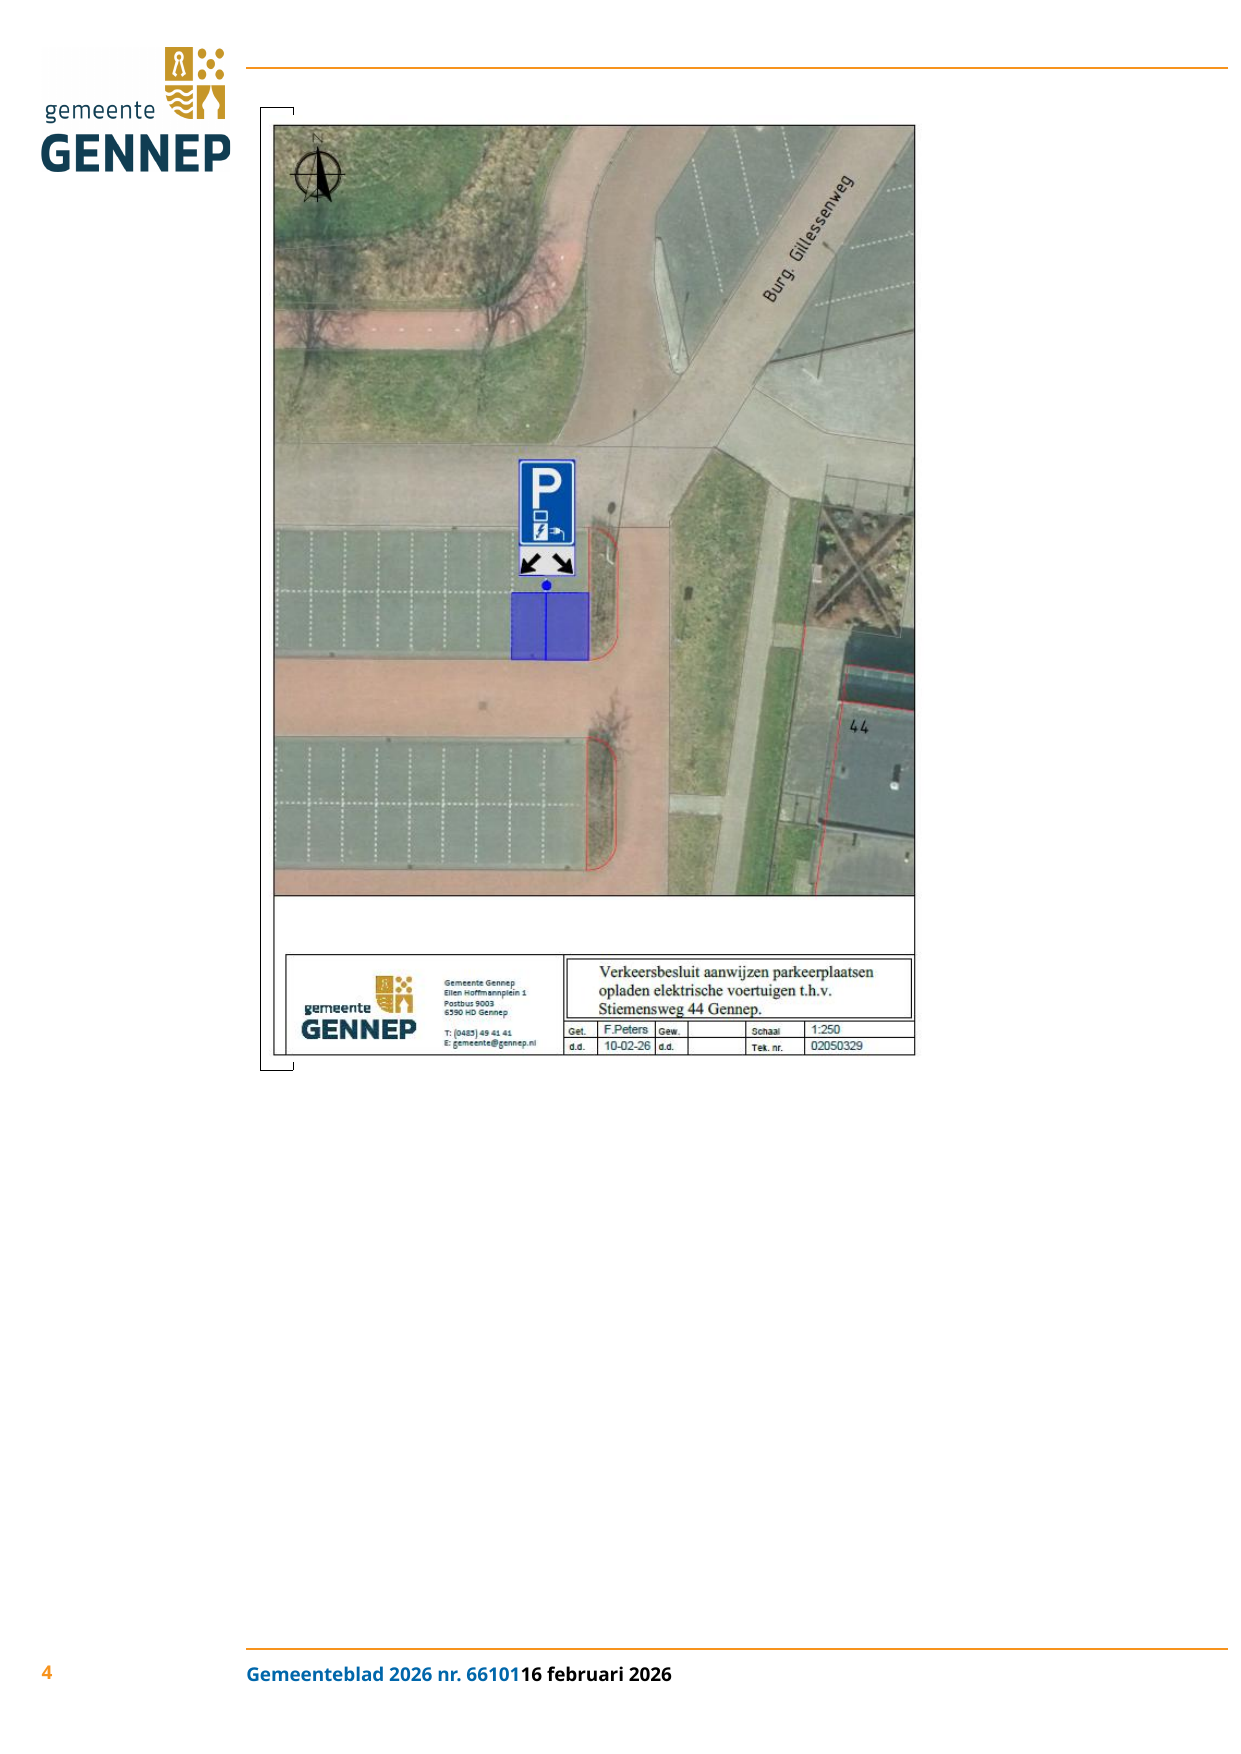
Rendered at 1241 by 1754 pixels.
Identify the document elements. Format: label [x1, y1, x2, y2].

picture [268, 115, 924, 1062]
picture [41, 47, 231, 172]
